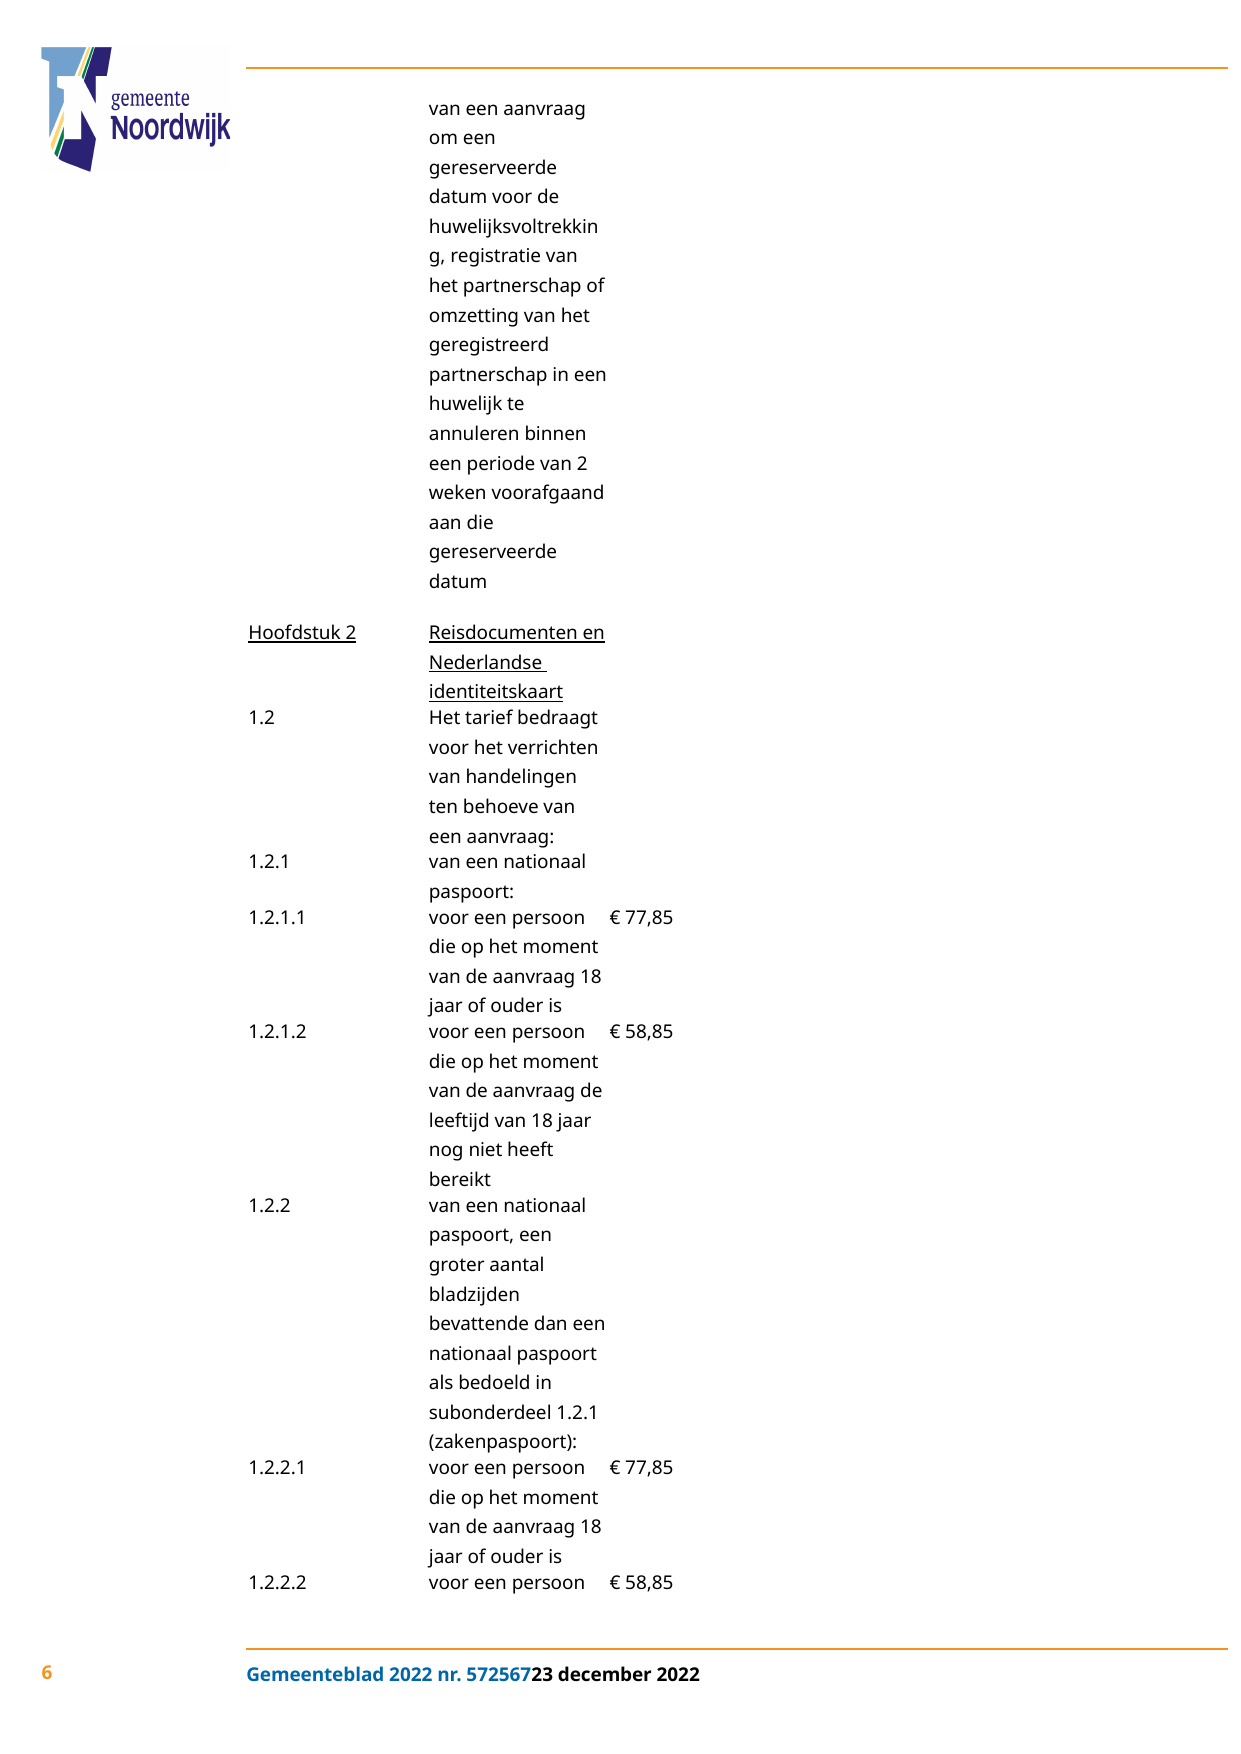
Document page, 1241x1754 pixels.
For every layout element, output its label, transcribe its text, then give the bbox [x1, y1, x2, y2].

table_cell Hoofdstuk 2 [248, 620, 429, 704]
table_cell Het tarief bedraagt voor het verrichten van handelingen ten behoeve van een aanvraag: [429, 705, 609, 848]
table_cell 1.2.2.1 [248, 1454, 429, 1569]
table_cell 1.2 [248, 705, 429, 848]
table_cell [971, 705, 1152, 848]
table_cell [609, 1192, 971, 1454]
table_cell voor een persoon die op het moment van de aanvraag de leeftijd van 18 jaar nog niet heeft bereikt [429, 1018, 609, 1192]
table_cell € 58,85 [609, 1569, 971, 1594]
table_cell [971, 95, 1152, 594]
table_cell € 58,85 [609, 1018, 971, 1192]
table_cell [609, 849, 971, 904]
table_cell van een nationaal paspoort: [429, 849, 609, 904]
table_cell van een nationaal paspoort, een groter aantal bladzijden bevattende dan een nationaal paspoort als bedoeld in subonderdeel 1.2.1 (zakenpaspoort): [429, 1192, 609, 1454]
table_cell [971, 1018, 1152, 1192]
table_cell [609, 705, 971, 848]
table_cell [971, 1192, 1152, 1454]
table_cell 1.2.2.2 [248, 1569, 429, 1594]
table_cell € 77,85 [609, 1454, 971, 1569]
table_cell [248, 95, 429, 594]
table_cell [971, 904, 1152, 1018]
table_cell [971, 1454, 1152, 1569]
table_cell 1.2.1.2 [248, 1018, 429, 1192]
table_cell van een aanvraag om een gereserveerde datum voor de huwelijksvoltrekking, registratie van het partnerschap of omzetting van het geregistreerd partnerschap in een huwelijk te annuleren binnen een periode van 2 weken voorafgaand aan die gereserveerde datum [429, 95, 609, 594]
table_cell [971, 1569, 1152, 1594]
table_cell [971, 849, 1152, 904]
table_cell 1.2.2 [248, 1192, 429, 1454]
table_cell [609, 594, 971, 619]
table_cell voor een persoon [429, 1569, 609, 1594]
picture [41, 47, 231, 172]
table_cell voor een persoon die op het moment van de aanvraag 18 jaar of ouder is [429, 904, 609, 1018]
table_cell [609, 620, 971, 704]
table_cell € 77,85 [609, 904, 971, 1018]
table_cell [971, 620, 1152, 704]
table_cell [609, 95, 971, 594]
table_cell Reisdocumenten en Nederlandse identiteitskaart [429, 620, 609, 704]
table_cell 1.2.1.1 [248, 904, 429, 1018]
table_cell [248, 594, 429, 619]
table_cell [429, 594, 609, 619]
table_cell voor een persoon die op het moment van de aanvraag 18 jaar of ouder is [429, 1454, 609, 1569]
table_cell [971, 594, 1152, 619]
table_cell 1.2.1 [248, 849, 429, 904]
